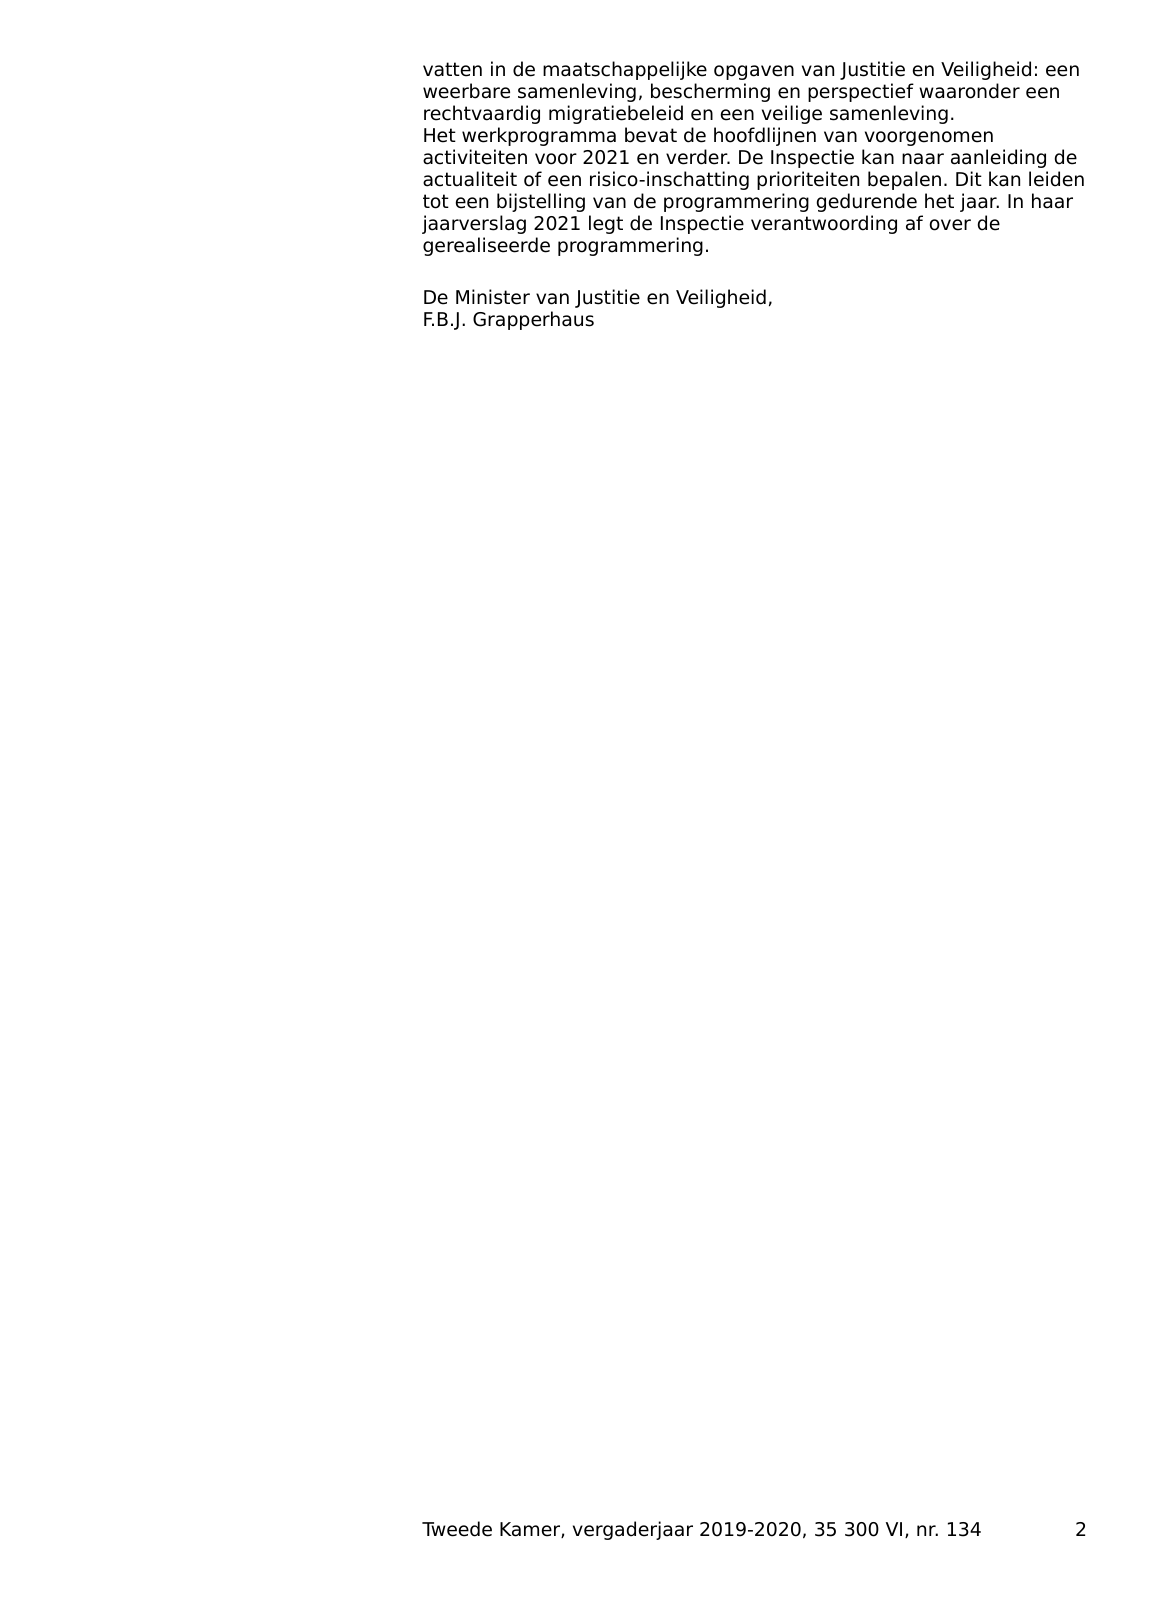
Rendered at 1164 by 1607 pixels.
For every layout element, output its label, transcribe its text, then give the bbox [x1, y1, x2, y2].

text vatten in de maatschappelijke opgaven van Justitie en Veiligheid: een weerbare samenleving, bescherming en perspectief waaronder een rechtvaardig migratiebeleid en een veilige samenleving. [422, 59, 1087, 125]
text Het werkprogramma bevat de hoofdlijnen van voorgenomen activiteiten voor 2021 en verder. De Inspectie kan naar aanleiding de actualiteit of een risico-inschatting prioriteiten bepalen. Dit kan leiden tot een bijstelling van de programmering gedurende het jaar. In haar jaarverslag 2021 legt de Inspectie verantwoording af over de gerealiseerde programmering. [422, 125, 1087, 257]
text De Minister van Justitie en Veiligheid, F.B.J. Grapperhaus [422, 287, 1087, 331]
